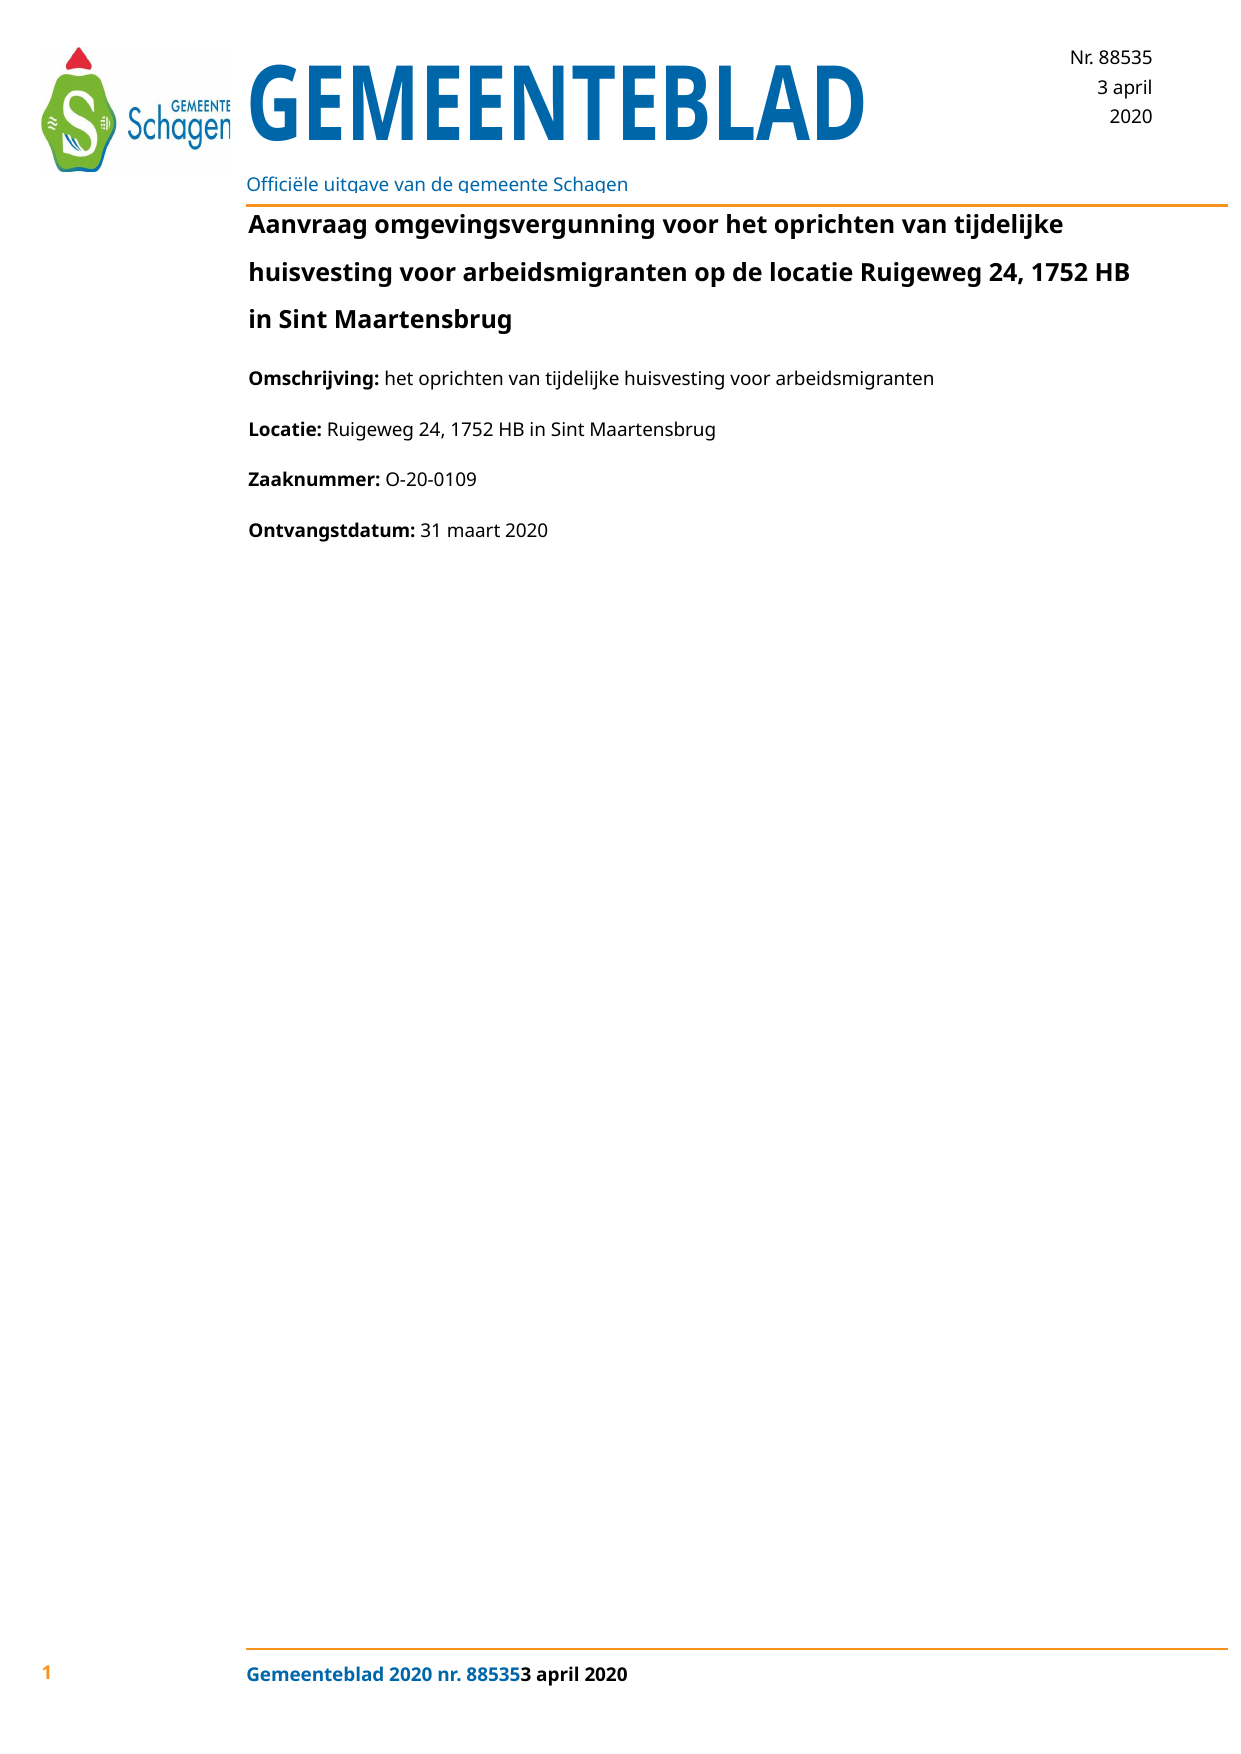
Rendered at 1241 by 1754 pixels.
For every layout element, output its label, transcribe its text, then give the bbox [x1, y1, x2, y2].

text Zaaknummer: O-20-0109 [248, 466, 1152, 492]
text Ontvangstdatum: 31 maart 2020 [248, 517, 1152, 542]
picture [41, 47, 231, 172]
text Aanvraag omgevingsvergunning voor het oprichten van tijdelijke huisvesting voor arbeidsmigranten op de locatie Ruigeweg 24, 1752 HB in Sint Maartensbrug [248, 207, 1152, 336]
text Omschrijving: het oprichten van tijdelijke huisvesting voor arbeidsmigranten [248, 366, 1152, 391]
text Locatie: Ruigeweg 24, 1752 HB in Sint Maartensbrug [248, 416, 1152, 442]
